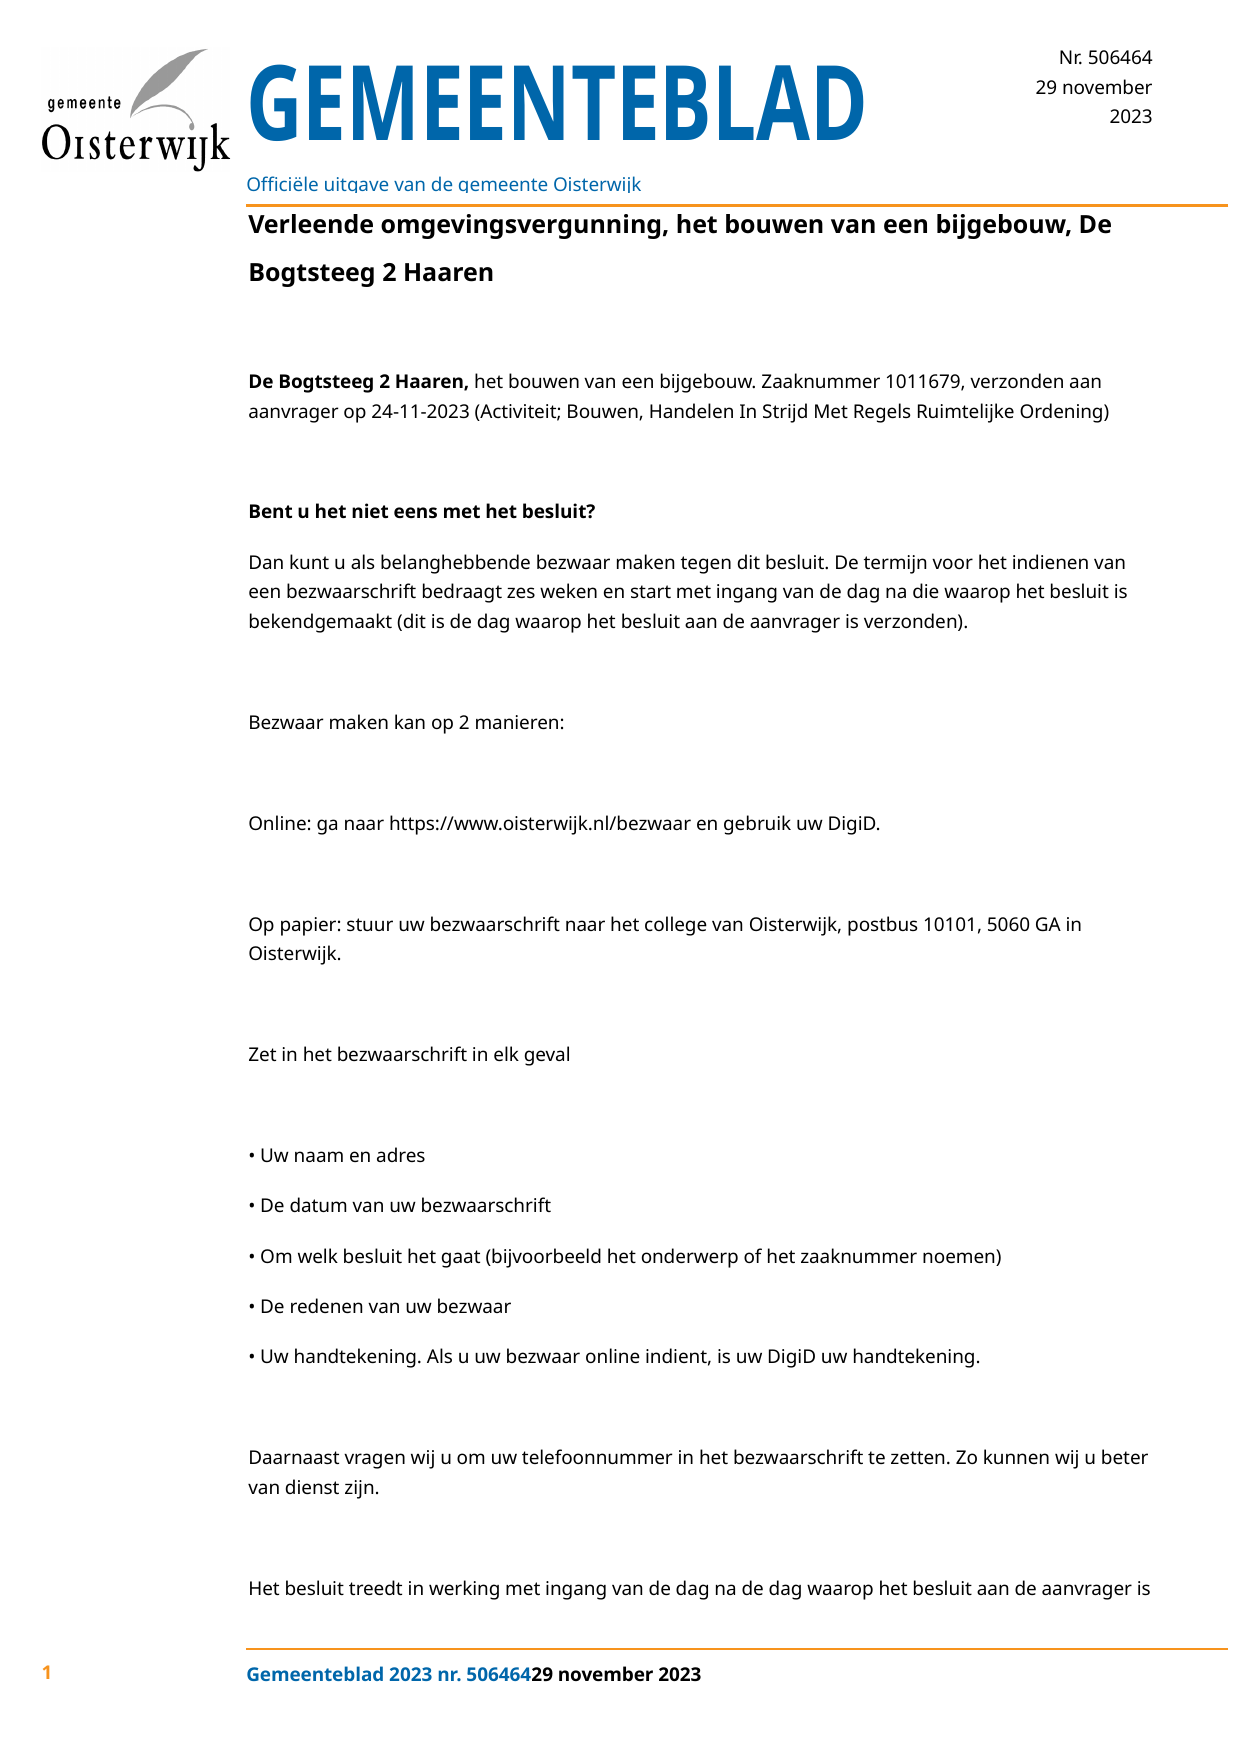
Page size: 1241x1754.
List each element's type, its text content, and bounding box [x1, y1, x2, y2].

text • Uw naam en adres [248, 1142, 1152, 1168]
text • De datum van uw bezwaarschrift [248, 1192, 1152, 1218]
text Verleende omgevingsvergunning, het bouwen van een bijgebouw, De Bogtsteeg 2 Haaren [248, 207, 1152, 288]
text Zet in het bezwaarschrift in elk geval [248, 1041, 1152, 1067]
text De Bogtsteeg 2 Haaren, het bouwen van een bijgebouw. Zaaknummer 1011679, verzonden aan aanvrager op 24-11-2023 (Activiteit; Bouwen, Handelen In Strijd Met Regels Ruimtelijke Ordening) [248, 368, 1152, 424]
text • Om welk besluit het gaat (bijvoorbeeld het onderwerp of het zaaknummer noemen) [248, 1243, 1152, 1269]
text Op papier: stuur uw bezwaarschrift naar het college van Oisterwijk, postbus 10101, 5060 GA in Oisterwijk. [248, 911, 1152, 966]
text Dan kunt u als belanghebbende bezwaar maken tegen dit besluit. De termijn voor het indienen van een bezwaarschrift bedraagt zes weken en start met ingang van de dag na die waarop het besluit is bekendgemaakt (dit is de dag waarop het besluit aan de aanvrager is verzonden). [248, 549, 1152, 634]
picture [41, 47, 231, 172]
text Bent u het niet eens met het besluit? [248, 499, 1152, 524]
text Daarnaast vragen wij u om uw telefoonnummer in het bezwaarschrift te zetten. Zo kunnen wij u beter van dienst zijn. [248, 1444, 1152, 1500]
text • Uw handtekening. Als u uw bezwaar online indient, is uw DigiD uw handtekening. [248, 1344, 1152, 1369]
text Het besluit treedt in werking met ingang van de dag na de dag waarop het besluit aan de aanvrager is [248, 1575, 1152, 1601]
text Online: ga naar https://www.oisterwijk.nl/bezwaar en gebruik uw DigiD. [248, 810, 1152, 836]
text Bezwaar maken kan op 2 manieren: [248, 709, 1152, 735]
text • De redenen van uw bezwaar [248, 1293, 1152, 1319]
